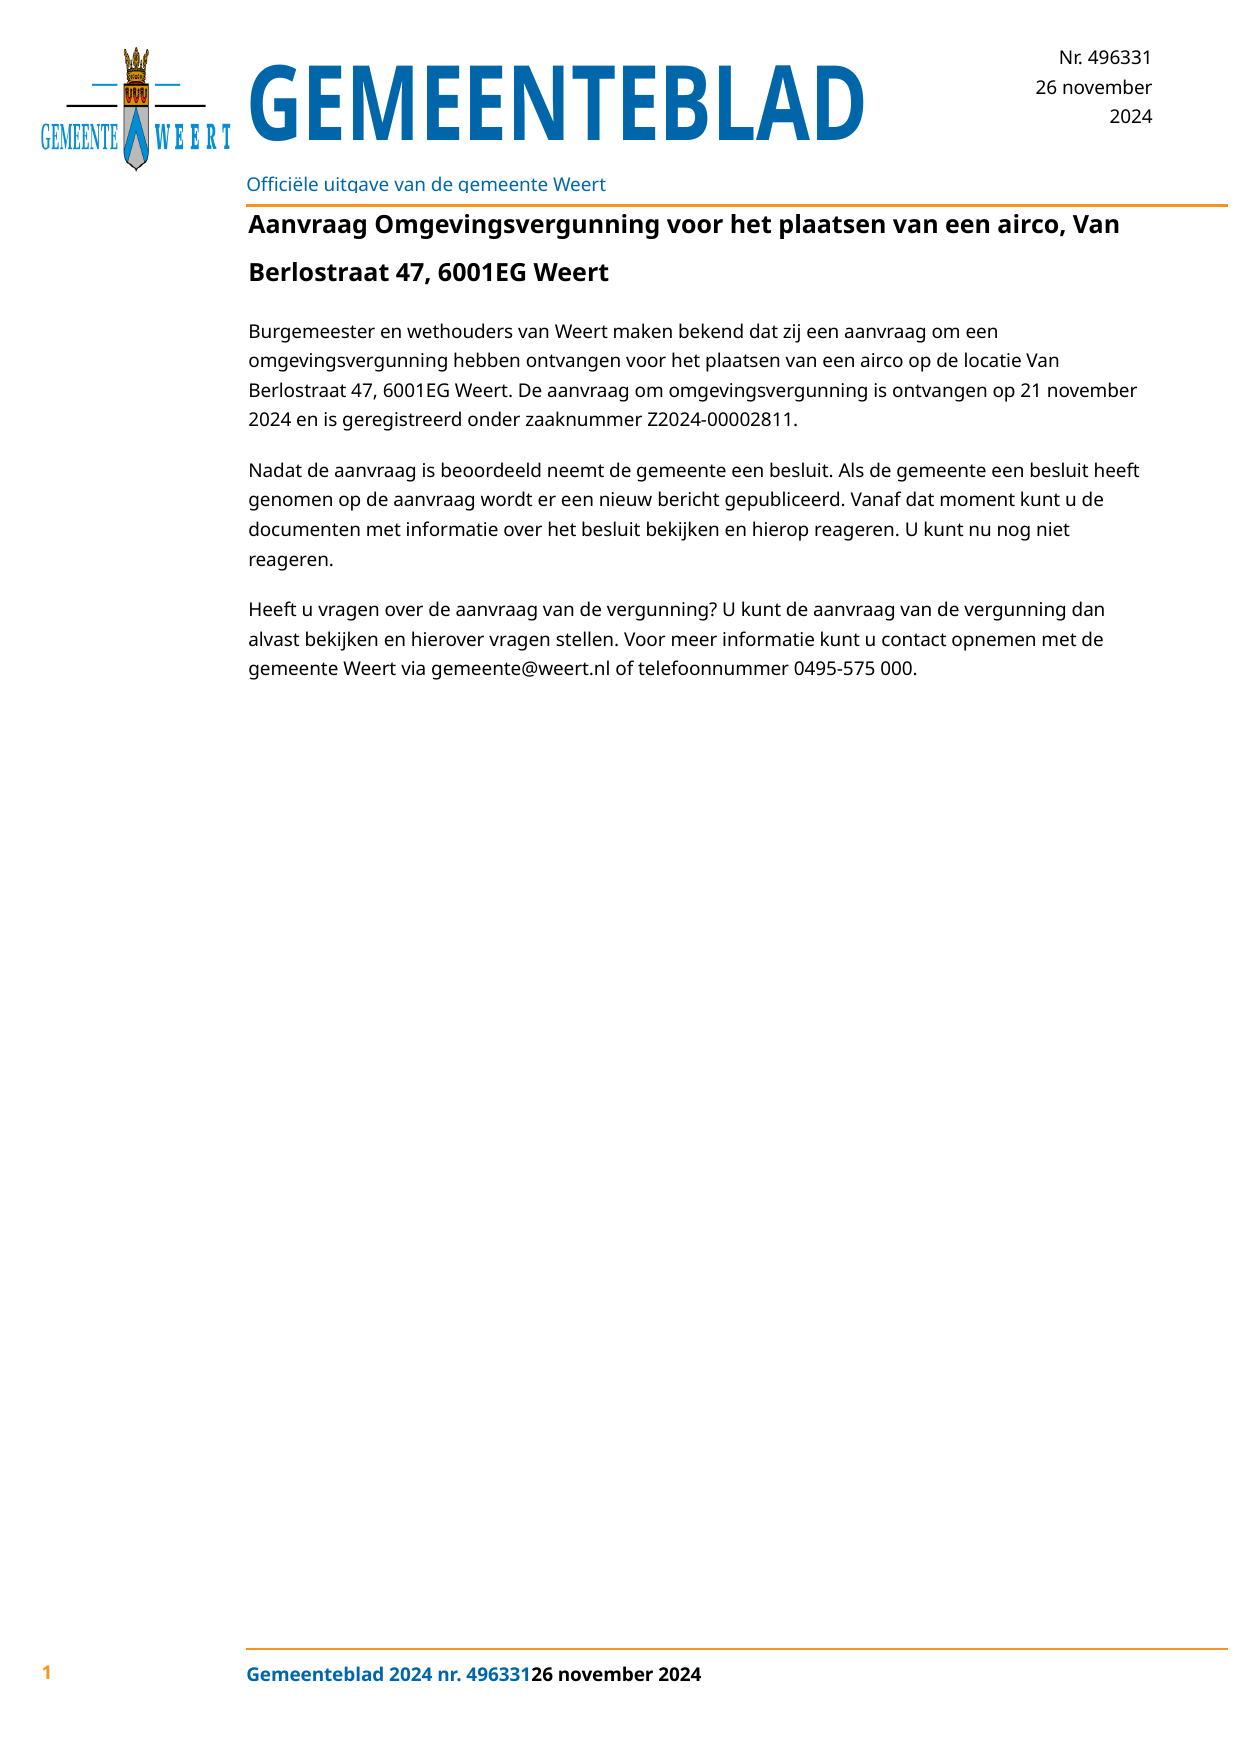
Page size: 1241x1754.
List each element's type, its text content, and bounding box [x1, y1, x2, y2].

text Nadat de aanvraag is beoordeeld neemt de gemeente een besluit. Als de gemeente een besluit heeft genomen op de aanvraag wordt er een nieuw bericht gepubliceerd. Vanaf dat moment kunt u de documenten met informatie over het besluit bekijken en hierop reageren. U kunt nu nog niet reageren. [248, 457, 1152, 572]
text Burgemeester en wethouders van Weert maken bekend dat zij een aanvraag om een omgevingsvergunning hebben ontvangen voor het plaatsen van een airco op de locatie Van Berlostraat 47, 6001EG Weert. De aanvraag om omgevingsvergunning is ontvangen op 21 november 2024 en is geregistreerd onder zaaknummer Z2024-00002811. [248, 318, 1152, 432]
text Aanvraag Omgevingsvergunning voor het plaatsen van een airco, Van Berlostraat 47, 6001EG Weert [248, 207, 1152, 288]
picture [41, 47, 231, 172]
text Heeft u vragen over de aanvraag van de vergunning? U kunt de aanvraag van de vergunning dan alvast bekijken en hierover vragen stellen. Voor meer informatie kunt u contact opnemen met de gemeente Weert via gemeente@weert.nl of telefoonnummer 0495-575 000. [248, 596, 1152, 681]
